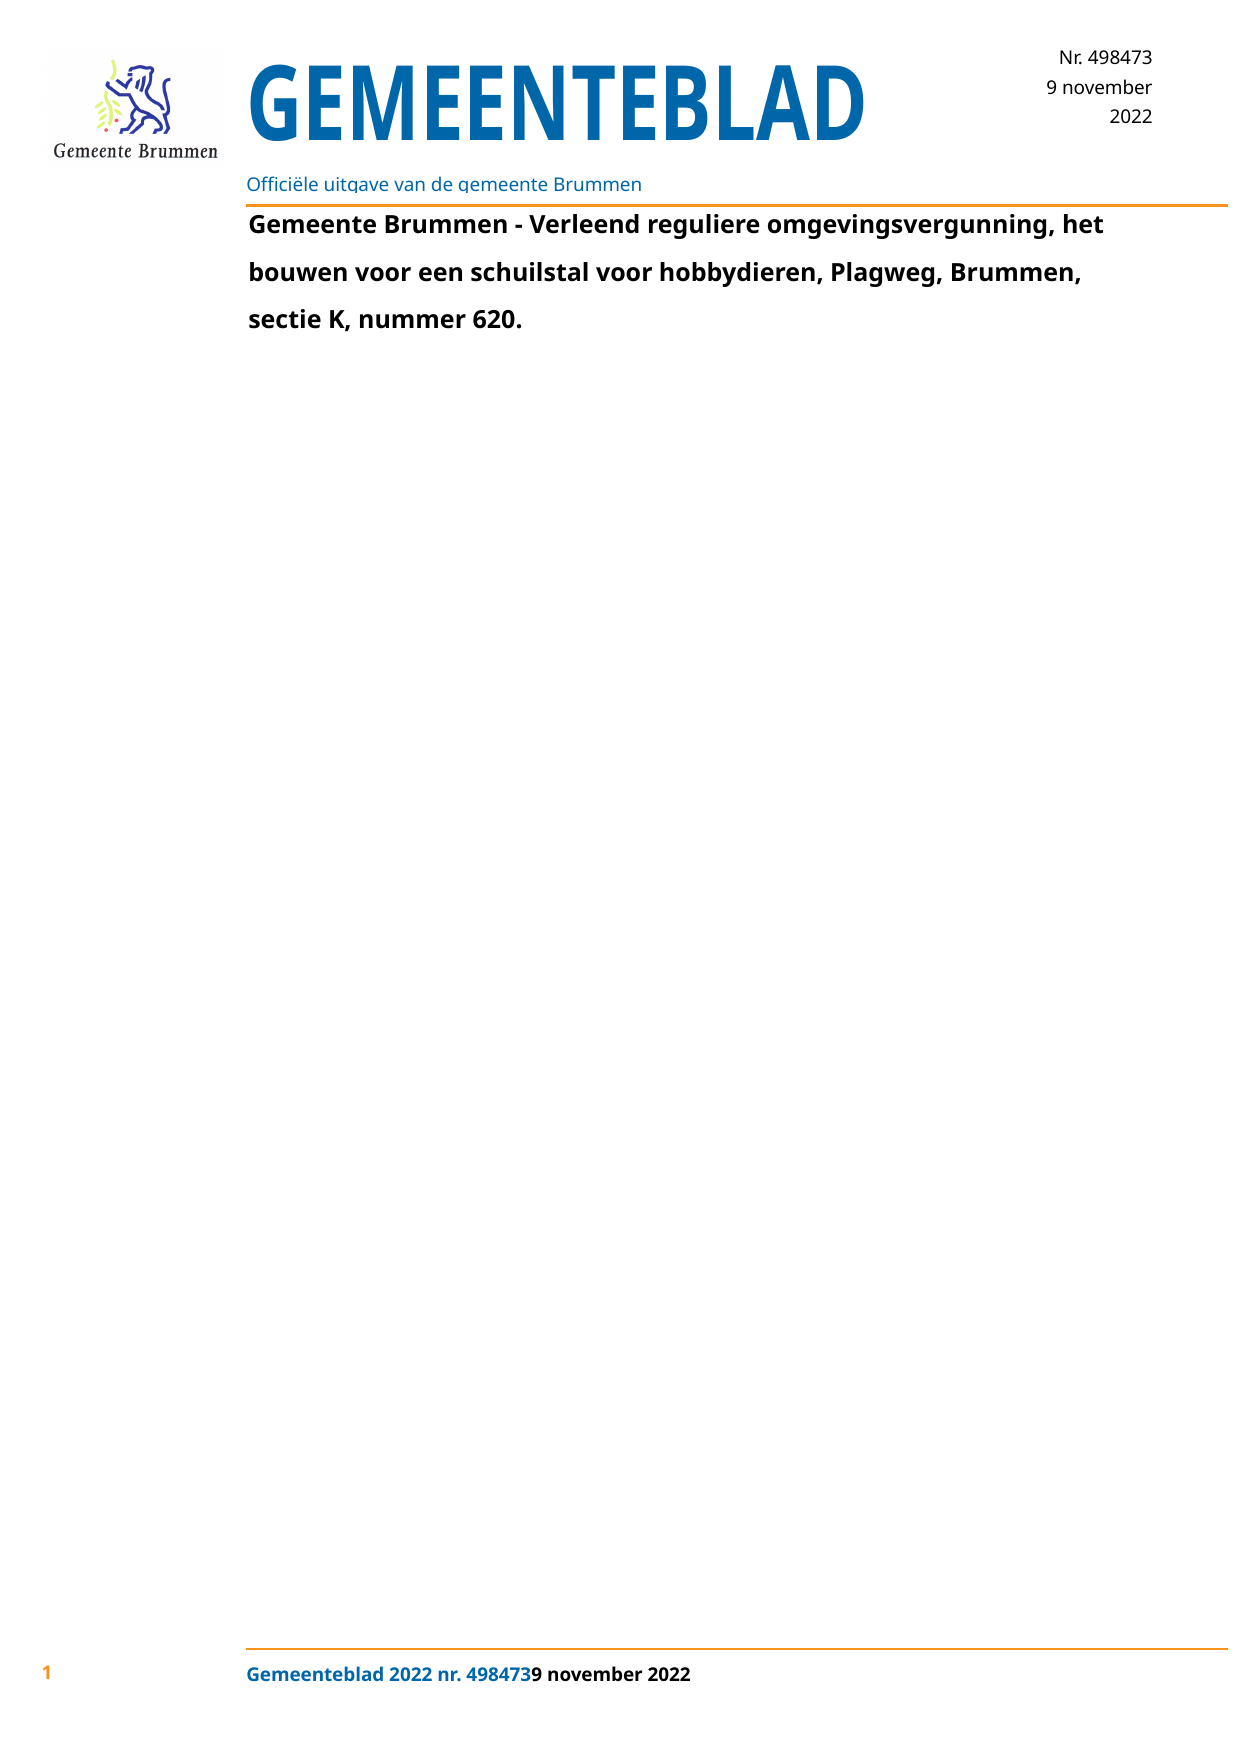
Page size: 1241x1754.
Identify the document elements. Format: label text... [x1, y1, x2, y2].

picture [41, 47, 231, 172]
text Gemeente Brummen - Verleend reguliere omgevingsvergunning, het bouwen voor een schuilstal voor hobbydieren, Plagweg, Brummen, sectie K, nummer 620. [248, 207, 1152, 336]
